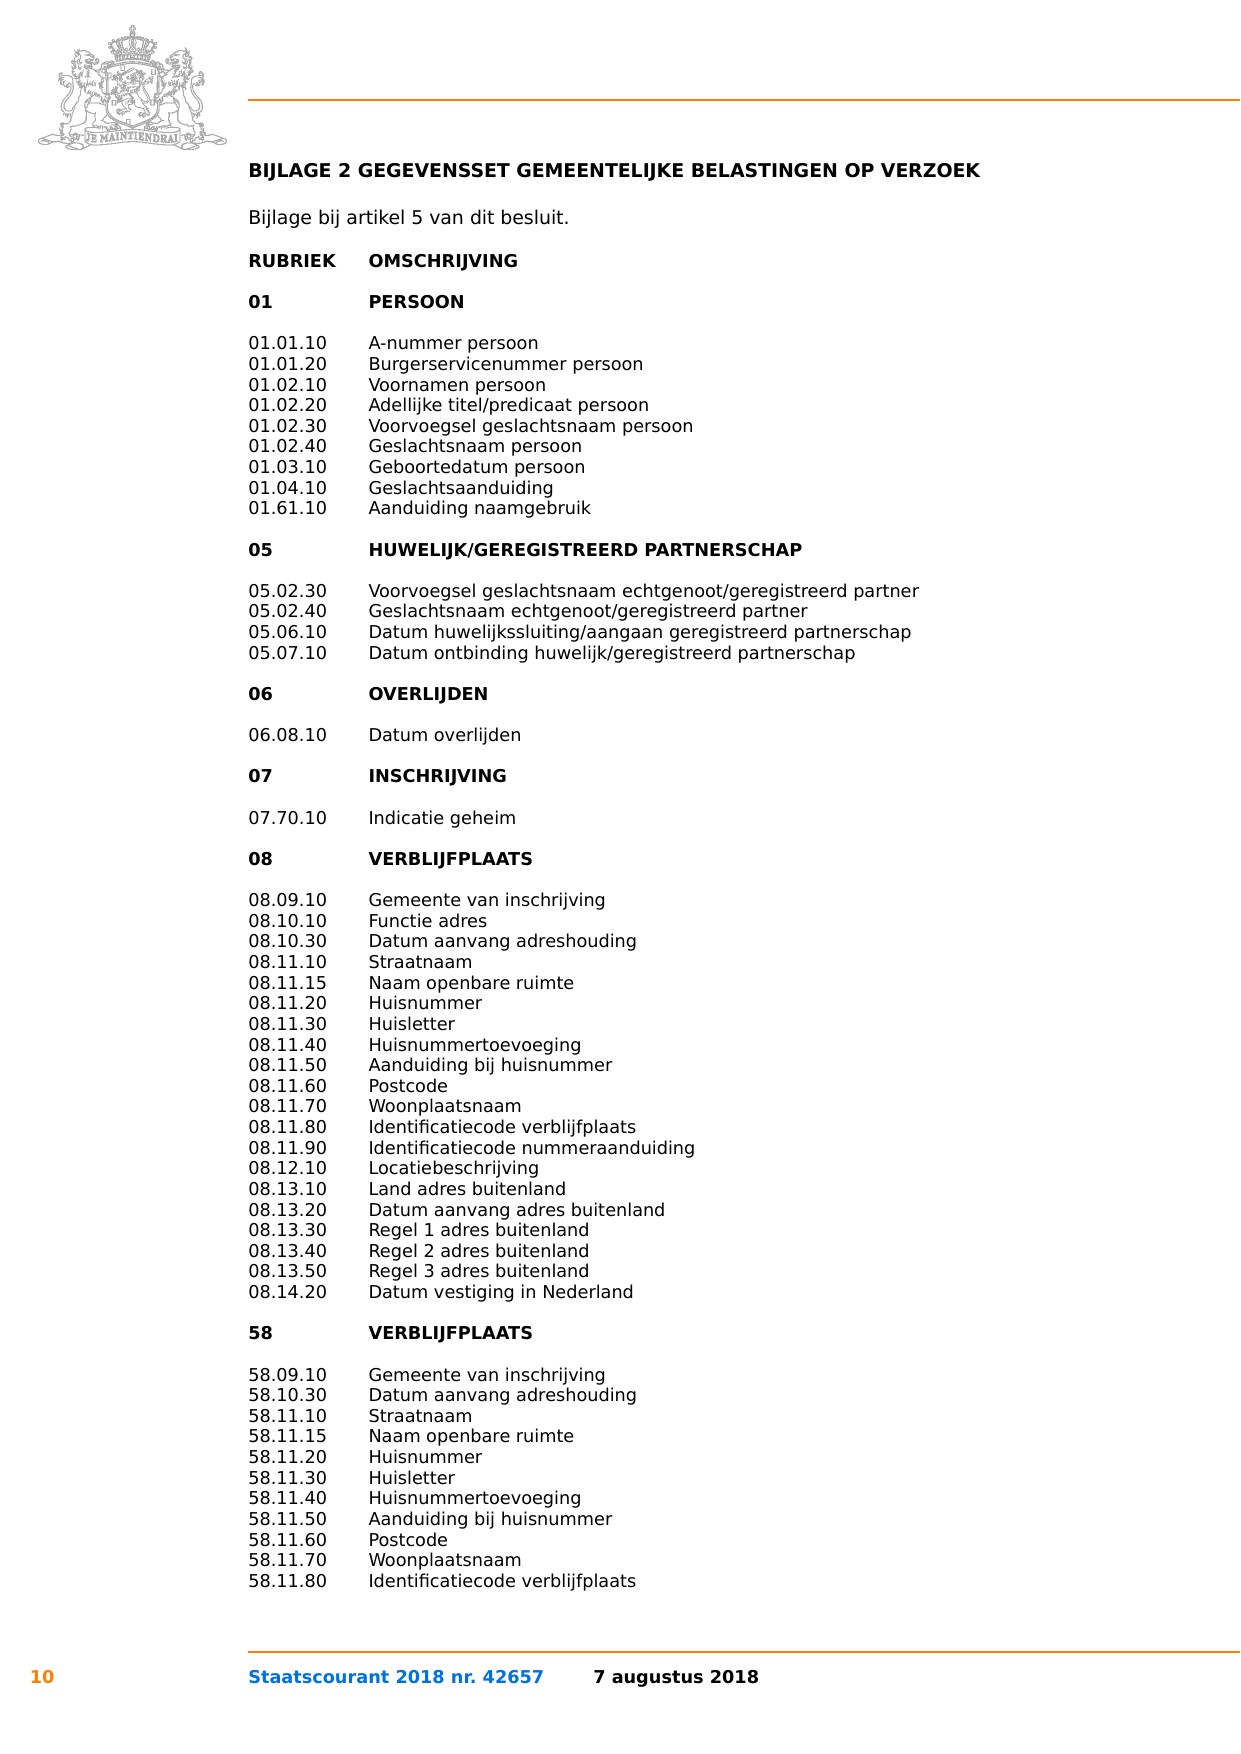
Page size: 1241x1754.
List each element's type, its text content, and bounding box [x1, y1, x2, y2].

table_cell 08.12.10 [248, 1158, 362, 1179]
table_cell 05 [248, 540, 362, 560]
table_cell Regel 3 adres buitenland [363, 1261, 1163, 1282]
table_cell [248, 870, 362, 890]
table_cell VERBLIJFPLAATS [363, 849, 1163, 869]
table_cell Straatnaam [363, 1406, 1163, 1426]
text Bijlage bij artikel 5 van dit besluit. [248, 207, 1163, 229]
table_cell [248, 560, 362, 581]
table_cell [363, 313, 1163, 333]
table_cell 08.11.60 [248, 1076, 362, 1096]
table_cell 05.02.40 [248, 601, 362, 622]
table_cell Land adres buitenland [363, 1179, 1163, 1199]
table_cell Huisletter [363, 1014, 1163, 1034]
table_cell Postcode [363, 1530, 1163, 1550]
table_cell Identificatiecode verblijfplaats [363, 1117, 1163, 1138]
table_cell HUWELIJK/GEREGISTREERD PARTNERSCHAP [363, 540, 1163, 560]
table_cell Datum huwelijkssluiting/aangaan geregistreerd partnerschap [363, 622, 1163, 643]
table_cell VERBLIJFPLAATS [363, 1323, 1163, 1344]
table_cell OVERLIJDEN [363, 684, 1163, 704]
table_cell Geslachtsnaam persoon [363, 436, 1163, 457]
table_cell PERSOON [363, 292, 1163, 313]
table_cell [248, 1344, 362, 1364]
table_cell [248, 1303, 362, 1323]
table_cell 05.07.10 [248, 643, 362, 663]
table_cell Voorvoegsel geslachtsnaam echtgenoot/geregistreerd partner [363, 581, 1163, 601]
table_cell Huisnummertoevoeging [363, 1035, 1163, 1055]
table_cell Aanduiding bij huisnummer [363, 1509, 1163, 1529]
table_cell Regel 2 adres buitenland [363, 1241, 1163, 1261]
table_cell [363, 787, 1163, 808]
table_cell 08.11.15 [248, 973, 362, 993]
table_cell Indicatie geheim [363, 808, 1163, 828]
table_cell Locatiebeschrijving [363, 1158, 1163, 1179]
table_cell Datum aanvang adreshouding [363, 1385, 1163, 1406]
table_cell 08.13.20 [248, 1200, 362, 1220]
table_cell Datum vestiging in Nederland [363, 1282, 1163, 1303]
table_cell [363, 663, 1163, 684]
table_cell [363, 746, 1163, 766]
table_cell 01.01.20 [248, 354, 362, 374]
table_cell Datum aanvang adreshouding [363, 931, 1163, 952]
table_cell 58.11.80 [248, 1571, 362, 1591]
table_cell Voorvoegsel geslachtsnaam persoon [363, 416, 1163, 436]
table_cell 01.03.10 [248, 457, 362, 478]
table_cell [363, 828, 1163, 849]
table_cell Naam openbare ruimte [363, 1426, 1163, 1447]
table_cell 01.02.30 [248, 416, 362, 436]
table_cell 08.10.30 [248, 931, 362, 952]
table_cell 58.11.30 [248, 1468, 362, 1488]
table_cell Identificatiecode nummeraanduiding [363, 1138, 1163, 1158]
table_cell 08.11.80 [248, 1117, 362, 1138]
table_cell [248, 271, 362, 292]
table_cell 08.11.70 [248, 1096, 362, 1117]
table_cell Postcode [363, 1076, 1163, 1096]
table_cell 58.11.20 [248, 1447, 362, 1468]
table_cell Identificatiecode verblijfplaats [363, 1571, 1163, 1591]
table_cell 01 [248, 292, 362, 313]
table_cell 58.11.70 [248, 1550, 362, 1571]
table_header OMSCHRIJVING [363, 251, 1163, 271]
table_cell 01.02.40 [248, 436, 362, 457]
table_cell 07 [248, 766, 362, 787]
table_cell 08.13.40 [248, 1241, 362, 1261]
table_cell 58.11.10 [248, 1406, 362, 1426]
picture [38, 25, 227, 150]
table_cell [363, 1344, 1163, 1364]
table_cell [363, 271, 1163, 292]
table_cell 08.13.10 [248, 1179, 362, 1199]
table_cell Gemeente van inschrijving [363, 890, 1163, 911]
table_cell 05.02.30 [248, 581, 362, 601]
subtitle BIJLAGE 2 GEGEVENSSET GEMEENTELIJKE BELASTINGEN OP VERZOEK [248, 160, 1163, 182]
table_cell Naam openbare ruimte [363, 973, 1163, 993]
table_cell [363, 705, 1163, 725]
table_cell 58.11.40 [248, 1488, 362, 1509]
table_cell INSCHRIJVING [363, 766, 1163, 787]
table_cell Datum overlijden [363, 725, 1163, 746]
table_cell Aanduiding naamgebruik [363, 498, 1163, 519]
table_cell 08.13.50 [248, 1261, 362, 1282]
table_cell 08.11.10 [248, 952, 362, 973]
table_cell Straatnaam [363, 952, 1163, 973]
table_cell [248, 663, 362, 684]
table_cell [248, 705, 362, 725]
table_cell Huisnummer [363, 1447, 1163, 1468]
table_cell 58.11.60 [248, 1530, 362, 1550]
table_cell Voornamen persoon [363, 375, 1163, 395]
table_cell [363, 1303, 1163, 1323]
table_cell 58.11.15 [248, 1426, 362, 1447]
table_cell Woonplaatsnaam [363, 1550, 1163, 1571]
table_cell 01.02.10 [248, 375, 362, 395]
table_cell 08.11.50 [248, 1055, 362, 1076]
table_cell 58.09.10 [248, 1365, 362, 1385]
table_cell Adellijke titel/predicaat persoon [363, 395, 1163, 416]
table_cell [248, 519, 362, 539]
table_cell [248, 828, 362, 849]
table_cell Geboortedatum persoon [363, 457, 1163, 478]
table_cell 58.10.30 [248, 1385, 362, 1406]
table_cell [363, 870, 1163, 890]
table_cell Huisnummer [363, 993, 1163, 1014]
table_cell 01.01.10 [248, 333, 362, 354]
table_cell [248, 787, 362, 808]
table_cell 08.11.40 [248, 1035, 362, 1055]
table_cell 58 [248, 1323, 362, 1344]
table_cell Huisnummertoevoeging [363, 1488, 1163, 1509]
table_cell 08.11.90 [248, 1138, 362, 1158]
table_cell 58.11.50 [248, 1509, 362, 1529]
table_cell Huisletter [363, 1468, 1163, 1488]
table_cell Geslachtsaanduiding [363, 478, 1163, 498]
table_cell 06.08.10 [248, 725, 362, 746]
table_cell Woonplaatsnaam [363, 1096, 1163, 1117]
table_cell 06 [248, 684, 362, 704]
table_cell 01.61.10 [248, 498, 362, 519]
table_cell Geslachtsnaam echtgenoot/geregistreerd partner [363, 601, 1163, 622]
table_cell 08.11.30 [248, 1014, 362, 1034]
table_cell 08.11.20 [248, 993, 362, 1014]
table_cell Regel 1 adres buitenland [363, 1220, 1163, 1241]
table_cell A-nummer persoon [363, 333, 1163, 354]
table_cell 08.09.10 [248, 890, 362, 911]
table_cell 07.70.10 [248, 808, 362, 828]
table_cell 05.06.10 [248, 622, 362, 643]
table_cell [248, 746, 362, 766]
table_cell [363, 560, 1163, 581]
table_header RUBRIEK [248, 251, 362, 271]
table_cell Aanduiding bij huisnummer [363, 1055, 1163, 1076]
table_cell 08.13.30 [248, 1220, 362, 1241]
table_cell 08.10.10 [248, 911, 362, 931]
table_cell [363, 519, 1163, 539]
table_cell 08 [248, 849, 362, 869]
table_cell Burgerservicenummer persoon [363, 354, 1163, 374]
table_cell [248, 313, 362, 333]
table_cell 08.14.20 [248, 1282, 362, 1303]
table_cell 01.04.10 [248, 478, 362, 498]
table_cell 01.02.20 [248, 395, 362, 416]
table_cell Functie adres [363, 911, 1163, 931]
table_cell Datum aanvang adres buitenland [363, 1200, 1163, 1220]
table_cell Datum ontbinding huwelijk/geregistreerd partnerschap [363, 643, 1163, 663]
table_cell Gemeente van inschrijving [363, 1365, 1163, 1385]
